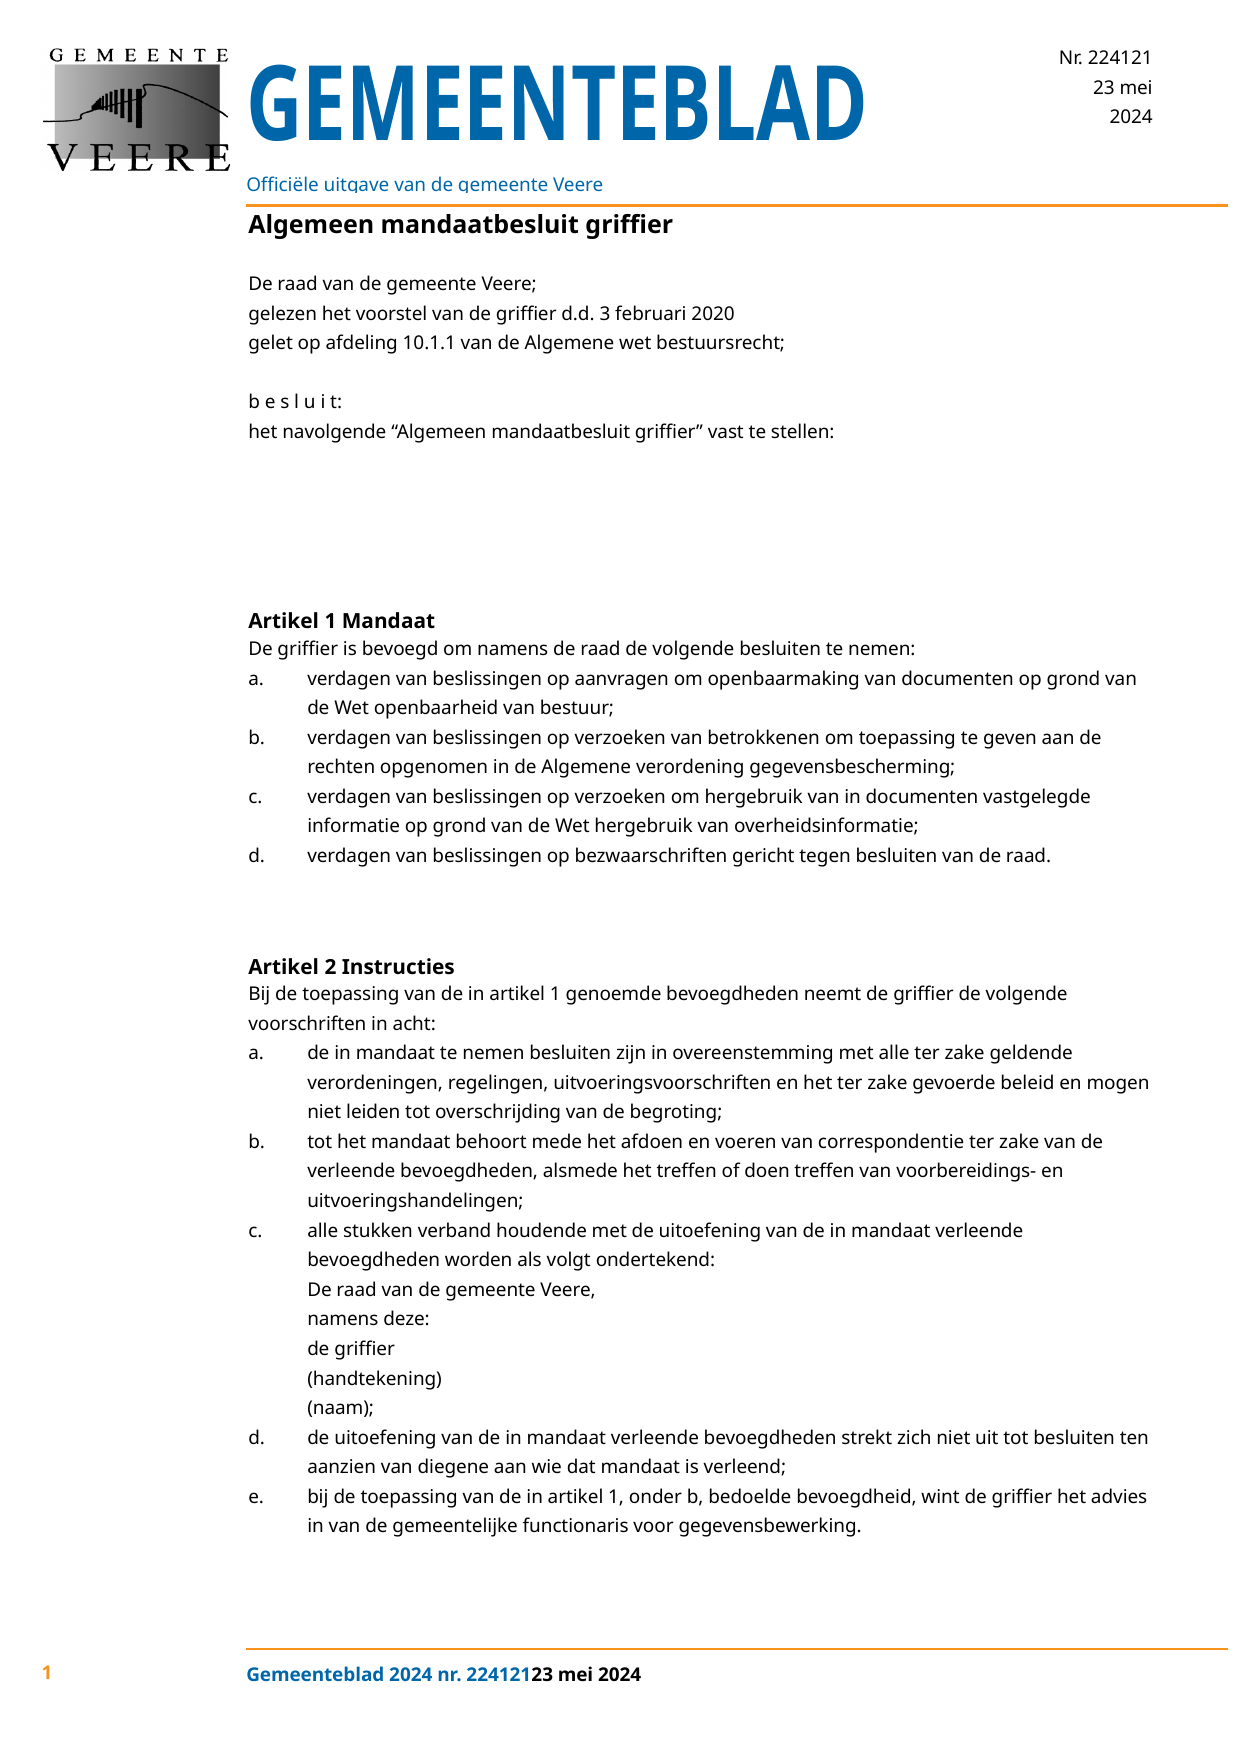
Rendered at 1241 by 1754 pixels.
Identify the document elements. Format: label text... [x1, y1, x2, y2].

list alle stukken verband houdende met de uitoefening van de in mandaat verleende bevoegdheden worden als volgt ondertekend: [248, 1217, 1152, 1272]
text De griffier is bevoegd om namens de raad de volgende besluiten te nemen: [248, 635, 1152, 661]
list namens deze: [248, 1306, 1152, 1331]
text Algemeen mandaatbesluit griffier [248, 207, 1152, 241]
list verdagen van beslissingen op bezwaarschriften gericht tegen besluiten van de raad. [248, 842, 1152, 868]
text gelet op afdeling 10.1.1 van de Algemene wet bestuursrecht; [248, 329, 1152, 355]
list bij de toepassing van de in artikel 1, onder b, bedoelde bevoegdheid, wint de griffier het advies in van de gemeentelijke functionaris voor gegevensbewerking. [248, 1483, 1152, 1538]
text gelezen het voorstel van de griffier d.d. 3 februari 2020 [248, 300, 1152, 326]
list verdagen van beslissingen op verzoeken van betrokkenen om toepassing te geven aan de rechten opgenomen in de Algemene verordening gegevensbescherming; [248, 724, 1152, 779]
list tot het mandaat behoort mede het afdoen en voeren van correspondentie ter zake van de verleende bevoegdheden, alsmede het treffen of doen treffen van voorbereidings- en uitvoeringshandelingen; [248, 1128, 1152, 1213]
text Artikel 2 Instructies [248, 952, 1152, 980]
text Bij de toepassing van de in artikel 1 genoemde bevoegdheden neemt de griffier de volgende voorschriften in acht: [248, 980, 1152, 1036]
text De raad van de gemeente Veere; [248, 270, 1152, 296]
list (naam); [248, 1394, 1152, 1420]
text Artikel 1 Mandaat [248, 607, 1152, 635]
list De raad van de gemeente Veere, [248, 1276, 1152, 1302]
text b e s l u i t: [248, 389, 1152, 414]
list verdagen van beslissingen op verzoeken om hergebruik van in documenten vastgelegde informatie op grond van de Wet hergebruik van overheidsinformatie; [248, 783, 1152, 838]
list verdagen van beslissingen op aanvragen om openbaarmaking van documenten op grond van de Wet openbaarheid van bestuur; [248, 665, 1152, 720]
picture [41, 47, 231, 172]
text het navolgende “Algemeen mandaatbesluit griffier” vast te stellen: [248, 418, 1152, 444]
list de uitoefening van de in mandaat verleende bevoegdheden strekt zich niet uit tot besluiten ten aanzien van diegene aan wie dat mandaat is verleend; [248, 1424, 1152, 1479]
list de griffier [248, 1335, 1152, 1361]
list de in mandaat te nemen besluiten zijn in overeenstemming met alle ter zake geldende verordeningen, regelingen, uitvoeringsvoorschriften en het ter zake gevoerde beleid en mogen niet leiden tot overschrijding van de begroting; [248, 1039, 1152, 1124]
list (handtekening) [248, 1365, 1152, 1391]
